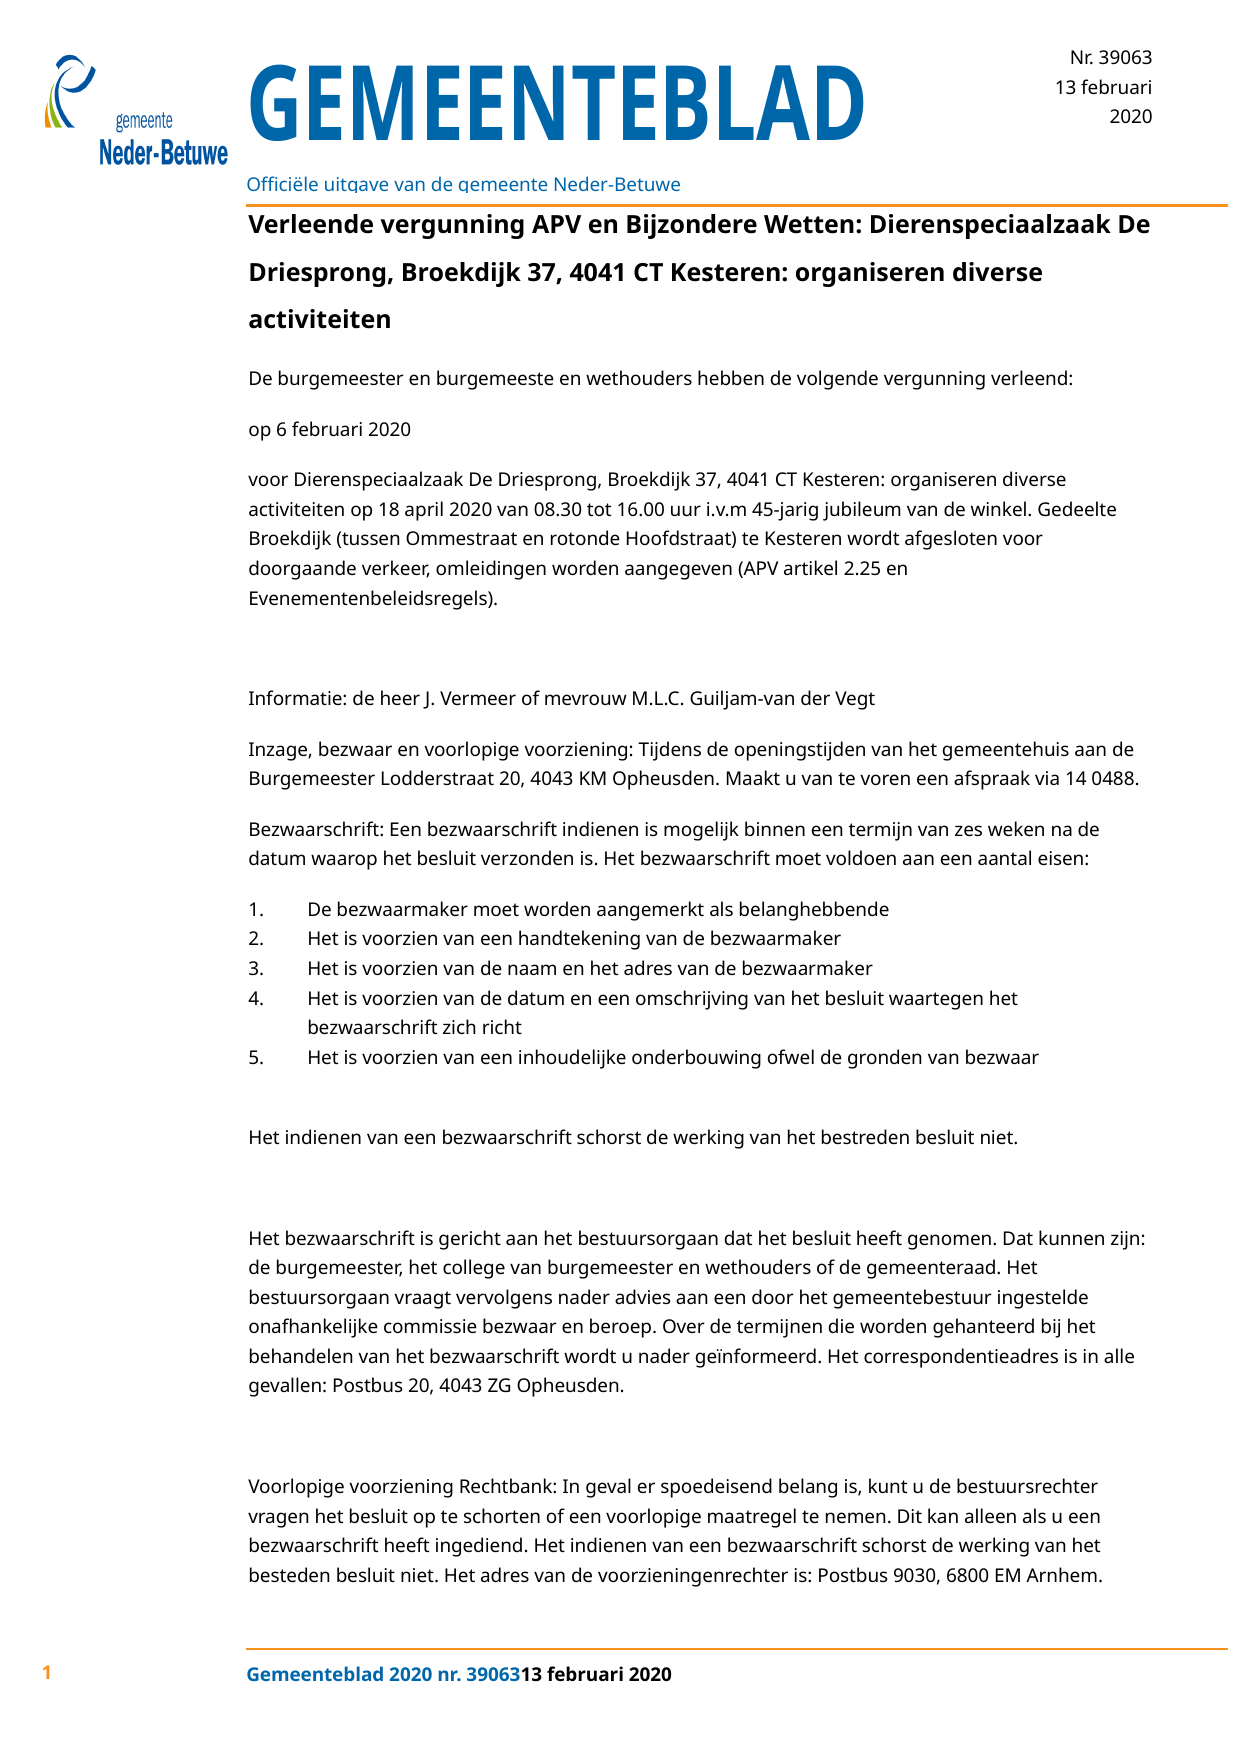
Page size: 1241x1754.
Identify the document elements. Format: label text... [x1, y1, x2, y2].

list Het is voorzien van een handtekening van de bezwaarmaker [248, 926, 1152, 951]
list Het is voorzien van de naam en het adres van de bezwaarmaker [248, 955, 1152, 981]
text Bezwaarschrift: Een bezwaarschrift indienen is mogelijk binnen een termijn van zes weken na de datum waarop het besluit verzonden is. Het bezwaarschrift moet voldoen aan een aantal eisen: [248, 816, 1152, 871]
text Voorlopige voorziening Rechtbank: In geval er spoedeisend belang is, kunt u de bestuursrechter vragen het besluit op te schorten of een voorlopige maatregel te nemen. Dit kan alleen als u een bezwaarschrift heeft ingediend. Het indienen van een bezwaarschrift schorst de werking van het besteden besluit niet. Het adres van de voorzieningenrechter is: Postbus 9030, 6800 EM Arnhem. [248, 1473, 1152, 1588]
picture [41, 47, 231, 172]
text Inzage, bezwaar en voorlopige voorziening: Tijdens de openingstijden van het gemeentehuis aan de Burgemeester Lodderstraat 20, 4043 KM Opheusden. Maakt u van te voren een afspraak via 14 0488. [248, 736, 1152, 791]
text voor Dierenspeciaalzaak De Driesprong, Broekdijk 37, 4041 CT Kesteren: organiseren diverse activiteiten op 18 april 2020 van 08.30 tot 16.00 uur i.v.m 45-jarig jubileum van de winkel. Gedeelte Broekdijk (tussen Ommestraat en rotonde Hoofdstraat) te Kesteren wordt afgesloten voor doorgaande verkeer, omleidingen worden aangegeven (APV artikel 2.25 en Evenementenbeleidsregels). [248, 466, 1152, 610]
text Informatie: de heer J. Vermeer of mevrouw M.L.C. Guiljam-van der Vegt [248, 686, 1152, 711]
text Verleende vergunning APV en Bijzondere Wetten: Dierenspeciaalzaak De Driesprong, Broekdijk 37, 4041 CT Kesteren: organiseren diverse activiteiten [248, 207, 1152, 336]
text Het indienen van een bezwaarschrift schorst de werking van het bestreden besluit niet. [248, 1124, 1152, 1149]
text De burgemeester en burgemeeste en wethouders hebben de volgende vergunning verleend: [248, 366, 1152, 391]
list Het is voorzien van de datum en een omschrijving van het besluit waartegen het bezwaarschrift zich richt [248, 985, 1152, 1040]
list De bezwaarmaker moet worden aangemerkt als belanghebbende [248, 896, 1152, 922]
text op 6 februari 2020 [248, 416, 1152, 442]
list Het is voorzien van een inhoudelijke onderbouwing ofwel de gronden van bezwaar [248, 1044, 1152, 1069]
text Het bezwaarschrift is gericht aan het bestuursorgaan dat het besluit heeft genomen. Dat kunnen zijn: de burgemeester, het college van burgemeester en wethouders of de gemeenteraad. Het bestuursorgaan vraagt vervolgens nader advies aan een door het gemeentebestuur ingestelde onafhankelijke commissie bezwaar en beroep. Over de termijnen die worden gehanteerd bij het behandelen van het bezwaarschrift wordt u nader geïnformeerd. Het correspondentieadres is in alle gevallen: Postbus 20, 4043 ZG Opheusden. [248, 1225, 1152, 1398]
